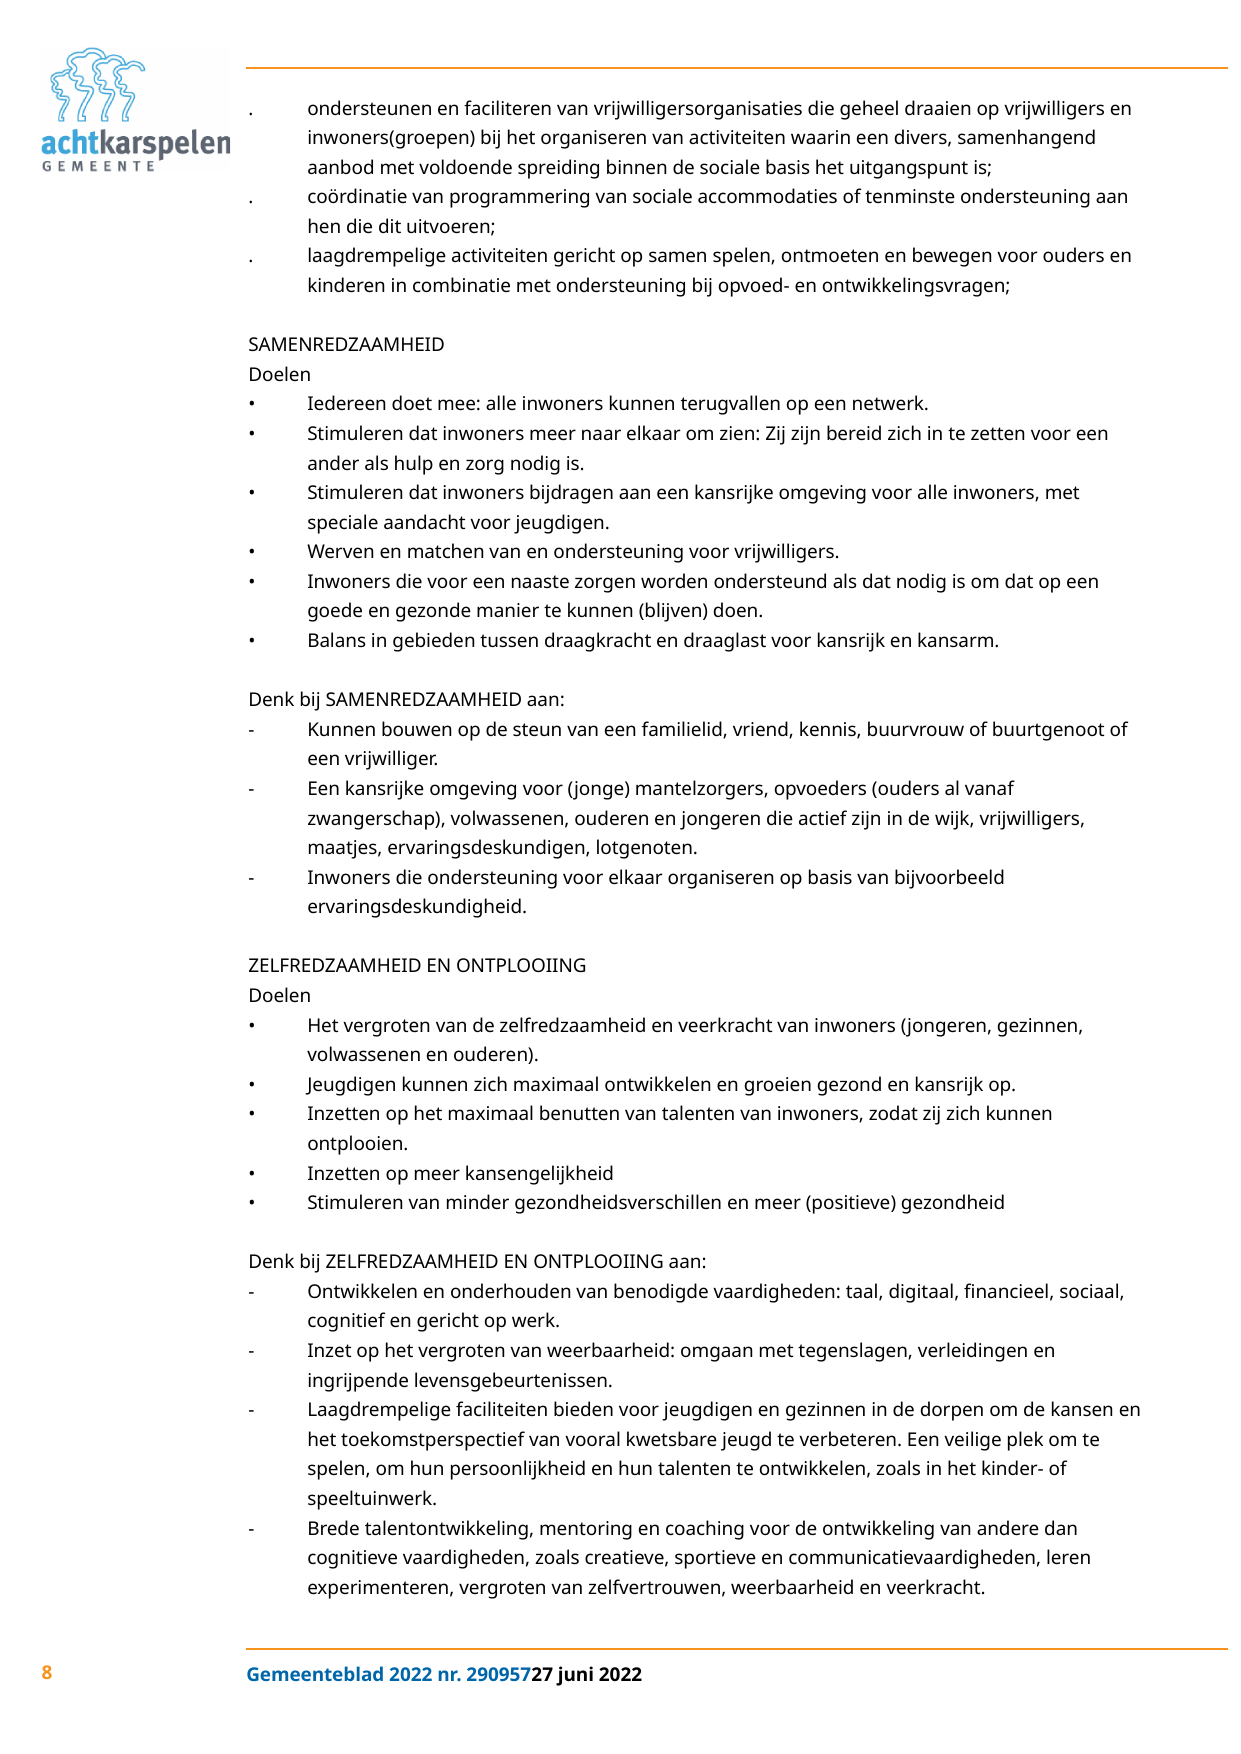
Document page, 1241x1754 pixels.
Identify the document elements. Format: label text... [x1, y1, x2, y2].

text Doelen [248, 982, 1152, 1008]
list Inzetten op het maximaal benutten van talenten van inwoners, zodat zij zich kunnen ontplooien. [248, 1101, 1152, 1156]
text Doelen [248, 361, 1152, 387]
list coördinatie van programmering van sociale accommodaties of tenminste ondersteuning aan hen die dit uitvoeren; [248, 183, 1152, 239]
list Inwoners die voor een naaste zorgen worden ondersteund als dat nodig is om dat op een goede en gezonde manier te kunnen (blijven) doen. [248, 568, 1152, 623]
text SAMENREDZAAMHEID [248, 331, 1152, 357]
list Inzet op het vergroten van weerbaarheid: omgaan met tegenslagen, verleidingen en ingrijpende levensgebeurtenissen. [248, 1337, 1152, 1393]
picture [41, 47, 231, 172]
list Jeugdigen kunnen zich maximaal ontwikkelen en groeien gezond en kansrijk op. [248, 1071, 1152, 1097]
list Kunnen bouwen op de steun van een familielid, vriend, kennis, buurvrouw of buurtgenoot of een vrijwilliger. [248, 716, 1152, 771]
text ZELFREDZAAMHEID EN ONTPLOOIING [248, 953, 1152, 978]
list Stimuleren dat inwoners bijdragen aan een kansrijke omgeving voor alle inwoners, met speciale aandacht voor jeugdigen. [248, 479, 1152, 535]
list ondersteunen en faciliteren van vrijwilligersorganisaties die geheel draaien op vrijwilligers en inwoners(groepen) bij het organiseren van activiteiten waarin een divers, samenhangend aanbod met voldoende spreiding binnen de sociale basis het uitgangspunt is; [248, 95, 1152, 180]
list laagdrempelige activiteiten gericht op samen spelen, ontmoeten en bewegen voor ouders en kinderen in combinatie met ondersteuning bij opvoed- en ontwikkelingsvragen; [248, 243, 1152, 298]
list Een kansrijke omgeving voor (jonge) mantelzorgers, opvoeders (ouders al vanaf zwangerschap), volwassenen, ouderen en jongeren die actief zijn in de wijk, vrijwilligers, maatjes, ervaringsdeskundigen, lotgenoten. [248, 775, 1152, 860]
list Inzetten op meer kansengelijkheid [248, 1160, 1152, 1186]
text Denk bij SAMENREDZAAMHEID aan: [248, 686, 1152, 712]
list Het vergroten van de zelfredzaamheid en veerkracht van inwoners (jongeren, gezinnen, volwassenen en ouderen). [248, 1012, 1152, 1067]
list Stimuleren dat inwoners meer naar elkaar om zien: Zij zijn bereid zich in te zetten voor een ander als hulp en zorg nodig is. [248, 420, 1152, 476]
list Werven en matchen van en ondersteuning voor vrijwilligers. [248, 538, 1152, 564]
list Laagdrempelige faciliteiten bieden voor jeugdigen en gezinnen in de dorpen om de kansen en het toekomstperspectief van vooral kwetsbare jeugd te verbeteren. Een veilige plek om te spelen, om hun persoonlijkheid en hun talenten te ontwikkelen, zoals in het kinder- of speeltuinwerk. [248, 1396, 1152, 1511]
list Brede talentontwikkeling, mentoring en coaching voor de ontwikkeling van andere dan cognitieve vaardigheden, zoals creatieve, sportieve en communicatievaardigheden, leren experimenteren, vergroten van zelfvertrouwen, weerbaarheid en veerkracht. [248, 1515, 1152, 1600]
text Denk bij ZELFREDZAAMHEID EN ONTPLOOIING aan: [248, 1248, 1152, 1274]
list Balans in gebieden tussen draagkracht en draaglast voor kansrijk en kansarm. [248, 627, 1152, 653]
list Ontwikkelen en onderhouden van benodigde vaardigheden: taal, digitaal, financieel, sociaal, cognitief en gericht op werk. [248, 1278, 1152, 1333]
list Stimuleren van minder gezondheidsverschillen en meer (positieve) gezondheid [248, 1189, 1152, 1215]
list Inwoners die ondersteuning voor elkaar organiseren op basis van bijvoorbeeld ervaringsdeskundigheid. [248, 864, 1152, 919]
list Iedereen doet mee: alle inwoners kunnen terugvallen op een netwerk. [248, 391, 1152, 416]
